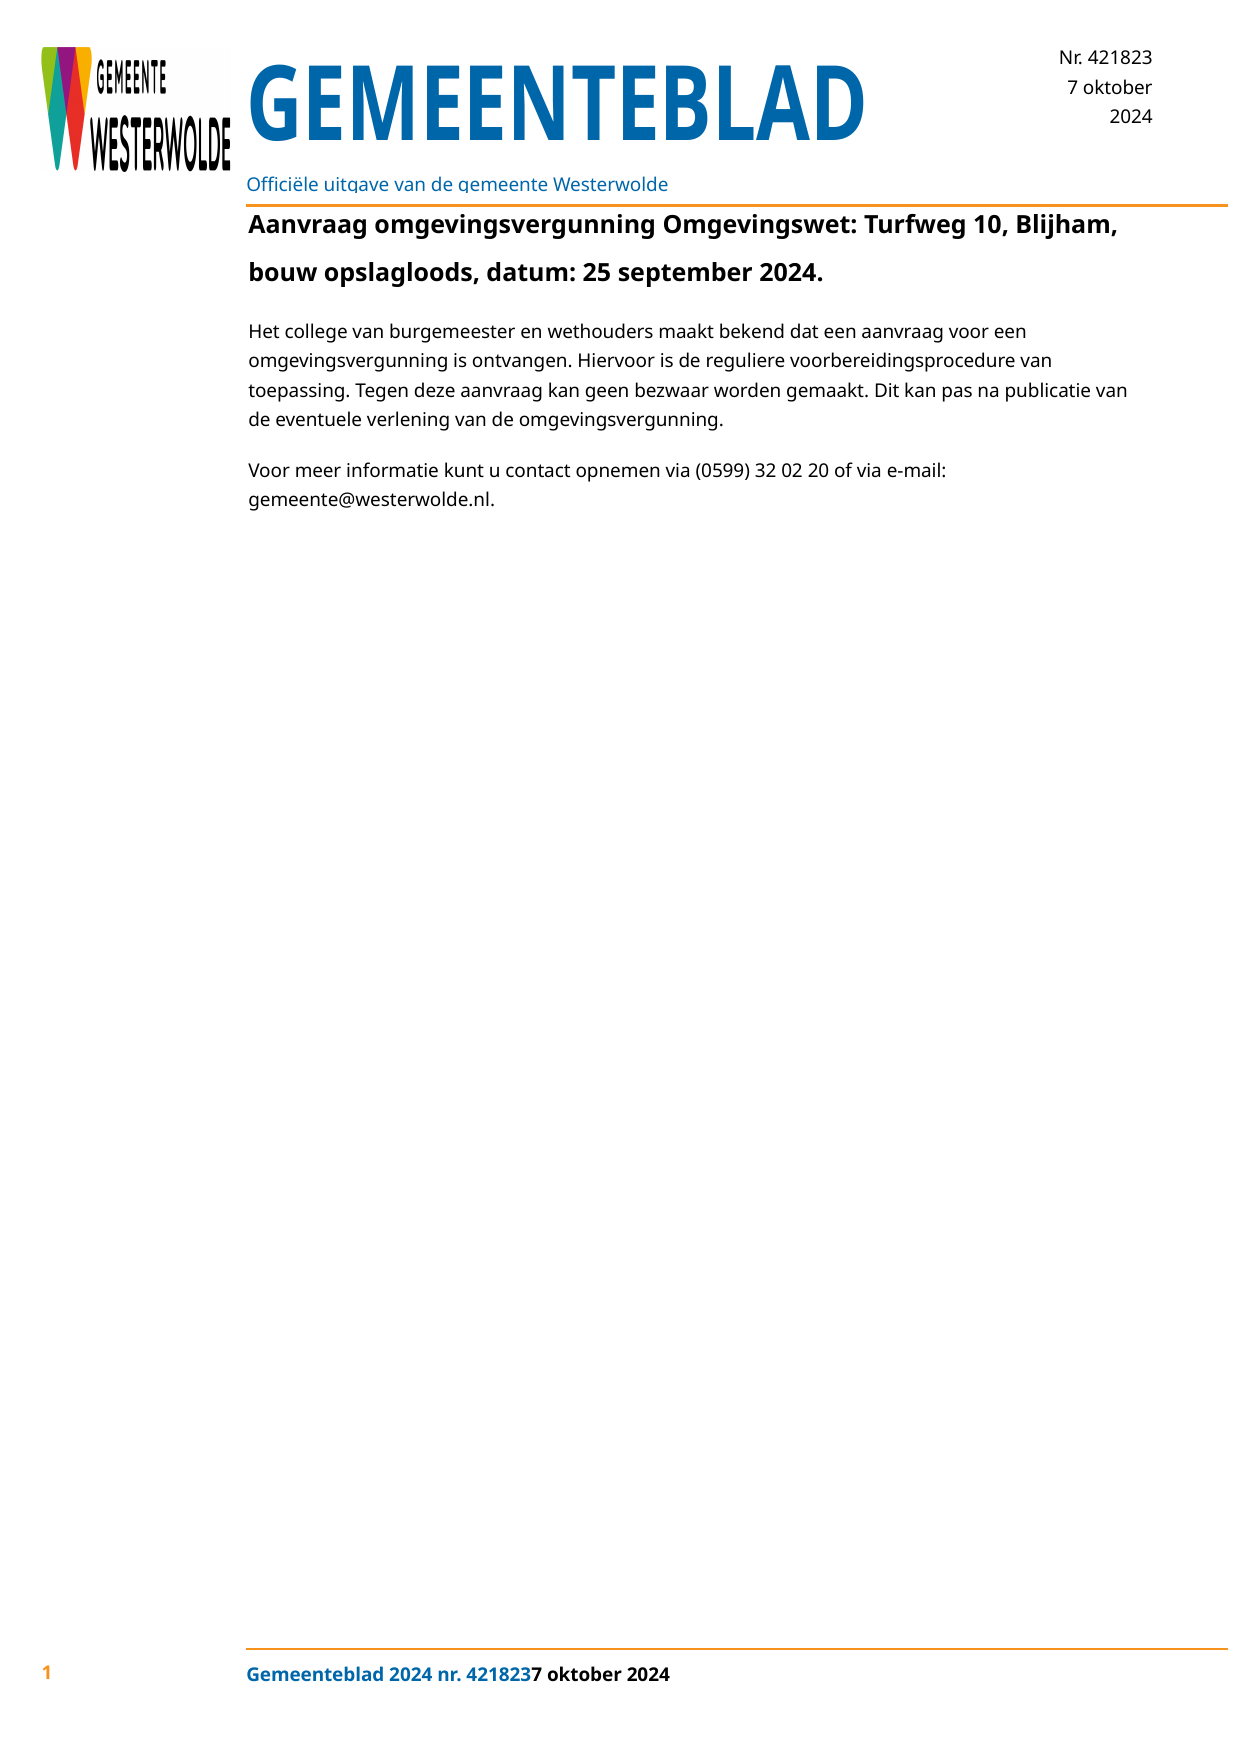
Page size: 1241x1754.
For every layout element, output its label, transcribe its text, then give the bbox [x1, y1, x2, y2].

text Het college van burgemeester en wethouders maakt bekend dat een aanvraag voor een omgevingsvergunning is ontvangen. Hiervoor is de reguliere voorbereidingsprocedure van toepassing. Tegen deze aanvraag kan geen bezwaar worden gemaakt. Dit kan pas na publicatie van de eventuele verlening van de omgevingsvergunning. [248, 318, 1152, 432]
text Aanvraag omgevingsvergunning Omgevingswet: Turfweg 10, Blijham, bouw opslagloods, datum: 25 september 2024. [248, 207, 1152, 288]
text Voor meer informatie kunt u contact opnemen via (0599) 32 02 20 of via e-mail: gemeente@westerwolde.nl. [248, 457, 1152, 512]
picture [41, 47, 231, 172]
